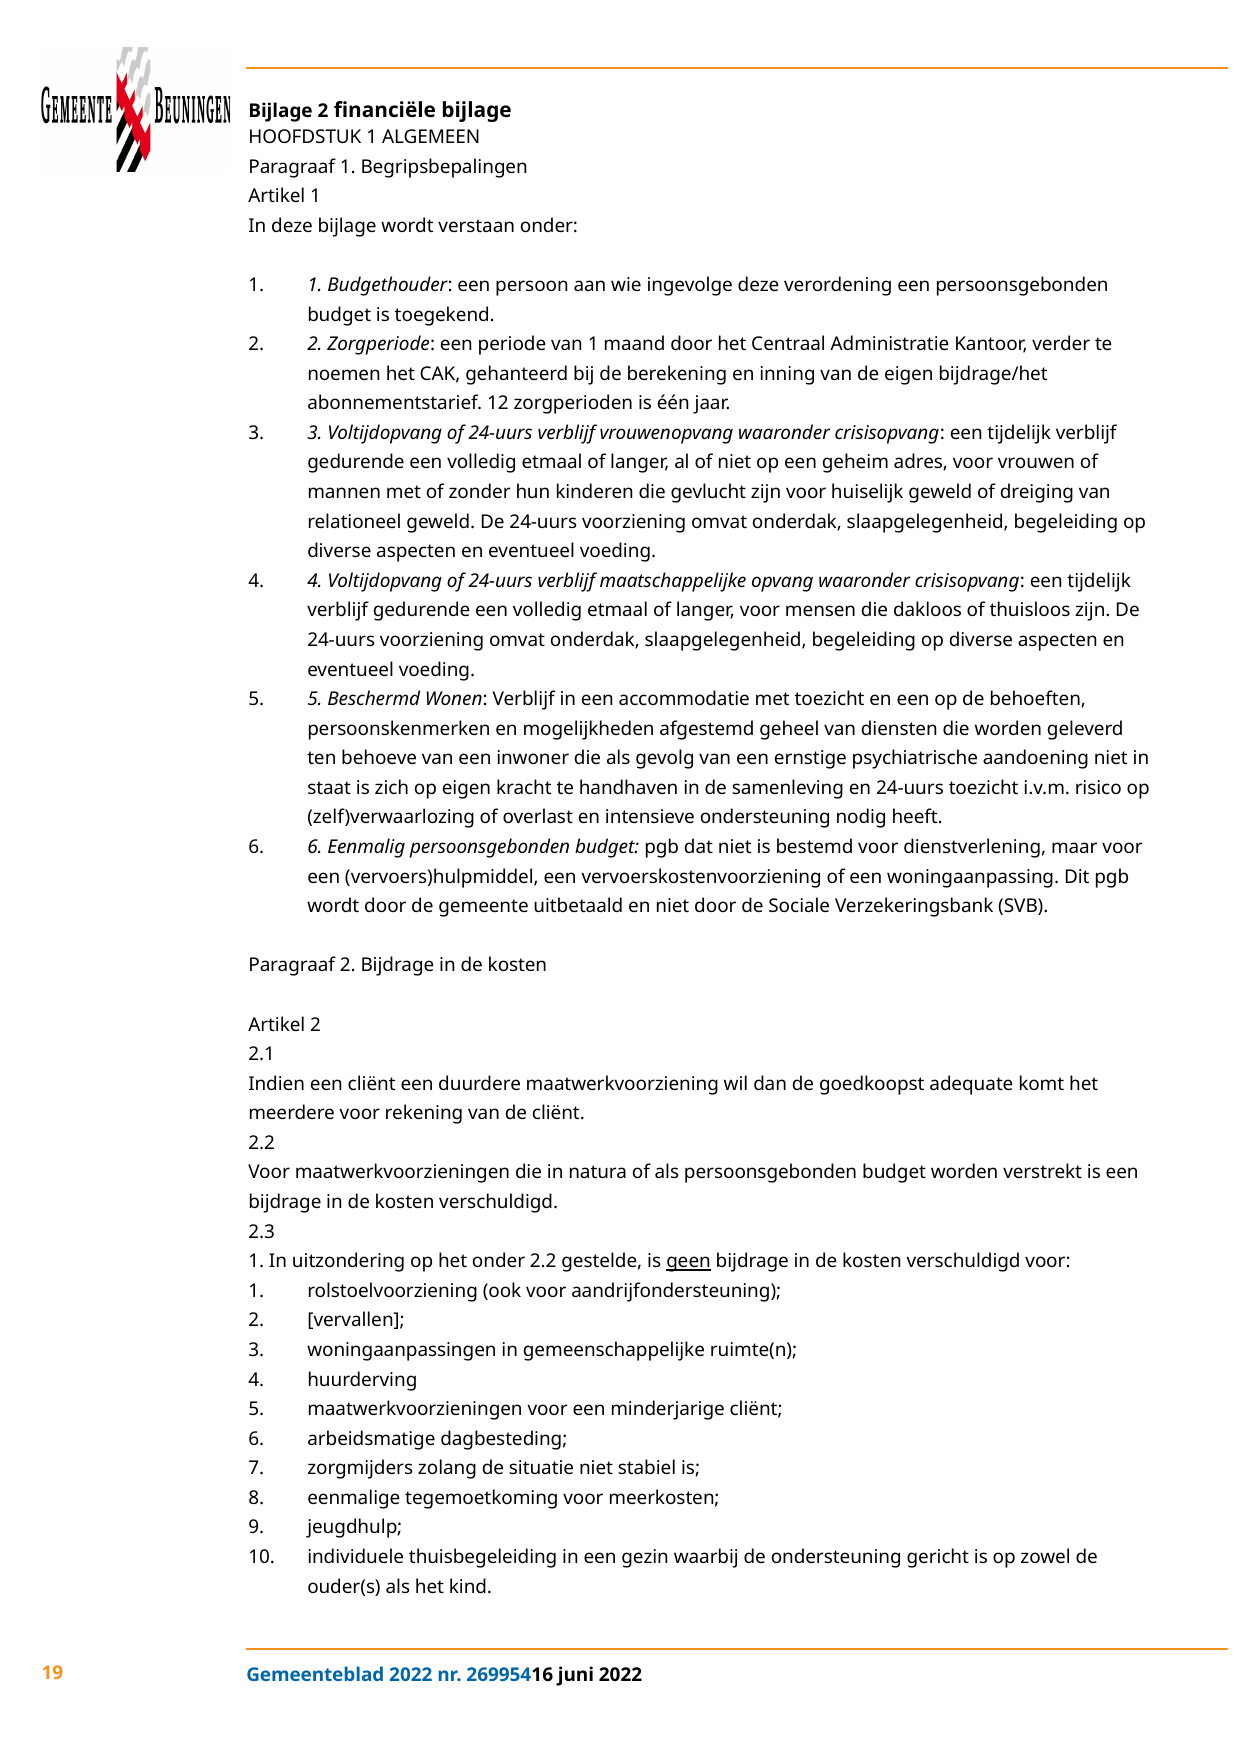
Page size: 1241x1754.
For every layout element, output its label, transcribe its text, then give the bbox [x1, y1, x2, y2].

list 1. Budgethouder: een persoon aan wie ingevolge deze verordening een persoonsgebonden budget is toegekend. [248, 271, 1152, 327]
text In deze bijlage wordt verstaan onder: [248, 212, 1152, 238]
text Indien een cliënt een duurdere maatwerkvoorziening wil dan de goedkoopst adequate komt het meerdere voor rekening van de cliënt. [248, 1070, 1152, 1125]
picture [41, 47, 231, 172]
list jeugdhulp; [248, 1514, 1152, 1539]
text Artikel 1 [248, 182, 1152, 208]
list zorgmijders zolang de situatie niet stabiel is; [248, 1454, 1152, 1480]
list [vervallen]; [248, 1307, 1152, 1332]
list rolstoelvoorziening (ook voor aandrijfondersteuning); [248, 1277, 1152, 1303]
text Bijlage 2 financiële bijlage [248, 95, 1152, 123]
list eenmalige tegemoetkoming voor meerkosten; [248, 1484, 1152, 1510]
text Paragraaf 2. Bijdrage in de kosten [248, 952, 1152, 977]
list 6. Eenmalig persoonsgebonden budget: pgb dat niet is bestemd voor dienstverlening, maar voor een (vervoers)hulpmiddel, een vervoerskostenvoorziening of een woningaanpassing. Dit pgb wordt door de gemeente uitbetaald en niet door de Sociale Verzekeringsbank (SVB). [248, 833, 1152, 918]
list 4. Voltijdopvang of 24-uurs verblijf maatschappelijke opvang waaronder crisisopvang: een tijdelijk verblijf gedurende een volledig etmaal of langer, voor mensen die dakloos of thuisloos zijn. De 24-uurs voorziening omvat onderdak, slaapgelegenheid, begeleiding op diverse aspecten en eventueel voeding. [248, 567, 1152, 682]
list arbeidsmatige dagbesteding; [248, 1425, 1152, 1451]
list huurderving [248, 1366, 1152, 1392]
list 2. Zorgperiode: een periode van 1 maand door het Centraal Administratie Kantoor, verder te noemen het CAK, gehanteerd bij de berekening en inning van de eigen bijdrage/het abonnementstarief. 12 zorgperioden is één jaar. [248, 330, 1152, 415]
text Voor maatwerkvoorzieningen die in natura of als persoonsgebonden budget worden verstrekt is een bijdrage in de kosten verschuldigd. [248, 1159, 1152, 1214]
text Artikel 2 [248, 1011, 1152, 1037]
list individuele thuisbegeleiding in een gezin waarbij de ondersteuning gericht is op zowel de ouder(s) als het kind. [248, 1543, 1152, 1599]
text 2.2 [248, 1129, 1152, 1155]
list woningaanpassingen in gemeenschappelijke ruimte(n); [248, 1336, 1152, 1362]
text 2.1 [248, 1040, 1152, 1066]
text Paragraaf 1. Begripsbepalingen [248, 153, 1152, 179]
text HOOFDSTUK 1 ALGEMEEN [248, 123, 1152, 149]
text 2.3 [248, 1218, 1152, 1244]
text 1. In uitzondering op het onder 2.2 gestelde, is geen bijdrage in de kosten verschuldigd voor: [248, 1247, 1152, 1273]
list maatwerkvoorzieningen voor een minderjarige cliënt; [248, 1395, 1152, 1421]
list 5. Beschermd Wonen: Verblijf in een accommodatie met toezicht en een op de behoeften, persoonskenmerken en mogelijkheden afgestemd geheel van diensten die worden geleverd ten behoeve van een inwoner die als gevolg van een ernstige psychiatrische aandoening niet in staat is zich op eigen kracht te handhaven in de samenleving en 24-uurs toezicht i.v.m. risico op (zelf)verwaarlozing of overlast en intensieve ondersteuning nodig heeft. [248, 685, 1152, 829]
list 3. Voltijdopvang of 24-uurs verblijf vrouwenopvang waaronder crisisopvang: een tijdelijk verblijf gedurende een volledig etmaal of langer, al of niet op een geheim adres, voor vrouwen of mannen met of zonder hun kinderen die gevlucht zijn voor huiselijk geweld of dreiging van relationeel geweld. De 24-uurs voorziening omvat onderdak, slaapgelegenheid, begeleiding op diverse aspecten en eventueel voeding. [248, 419, 1152, 563]
